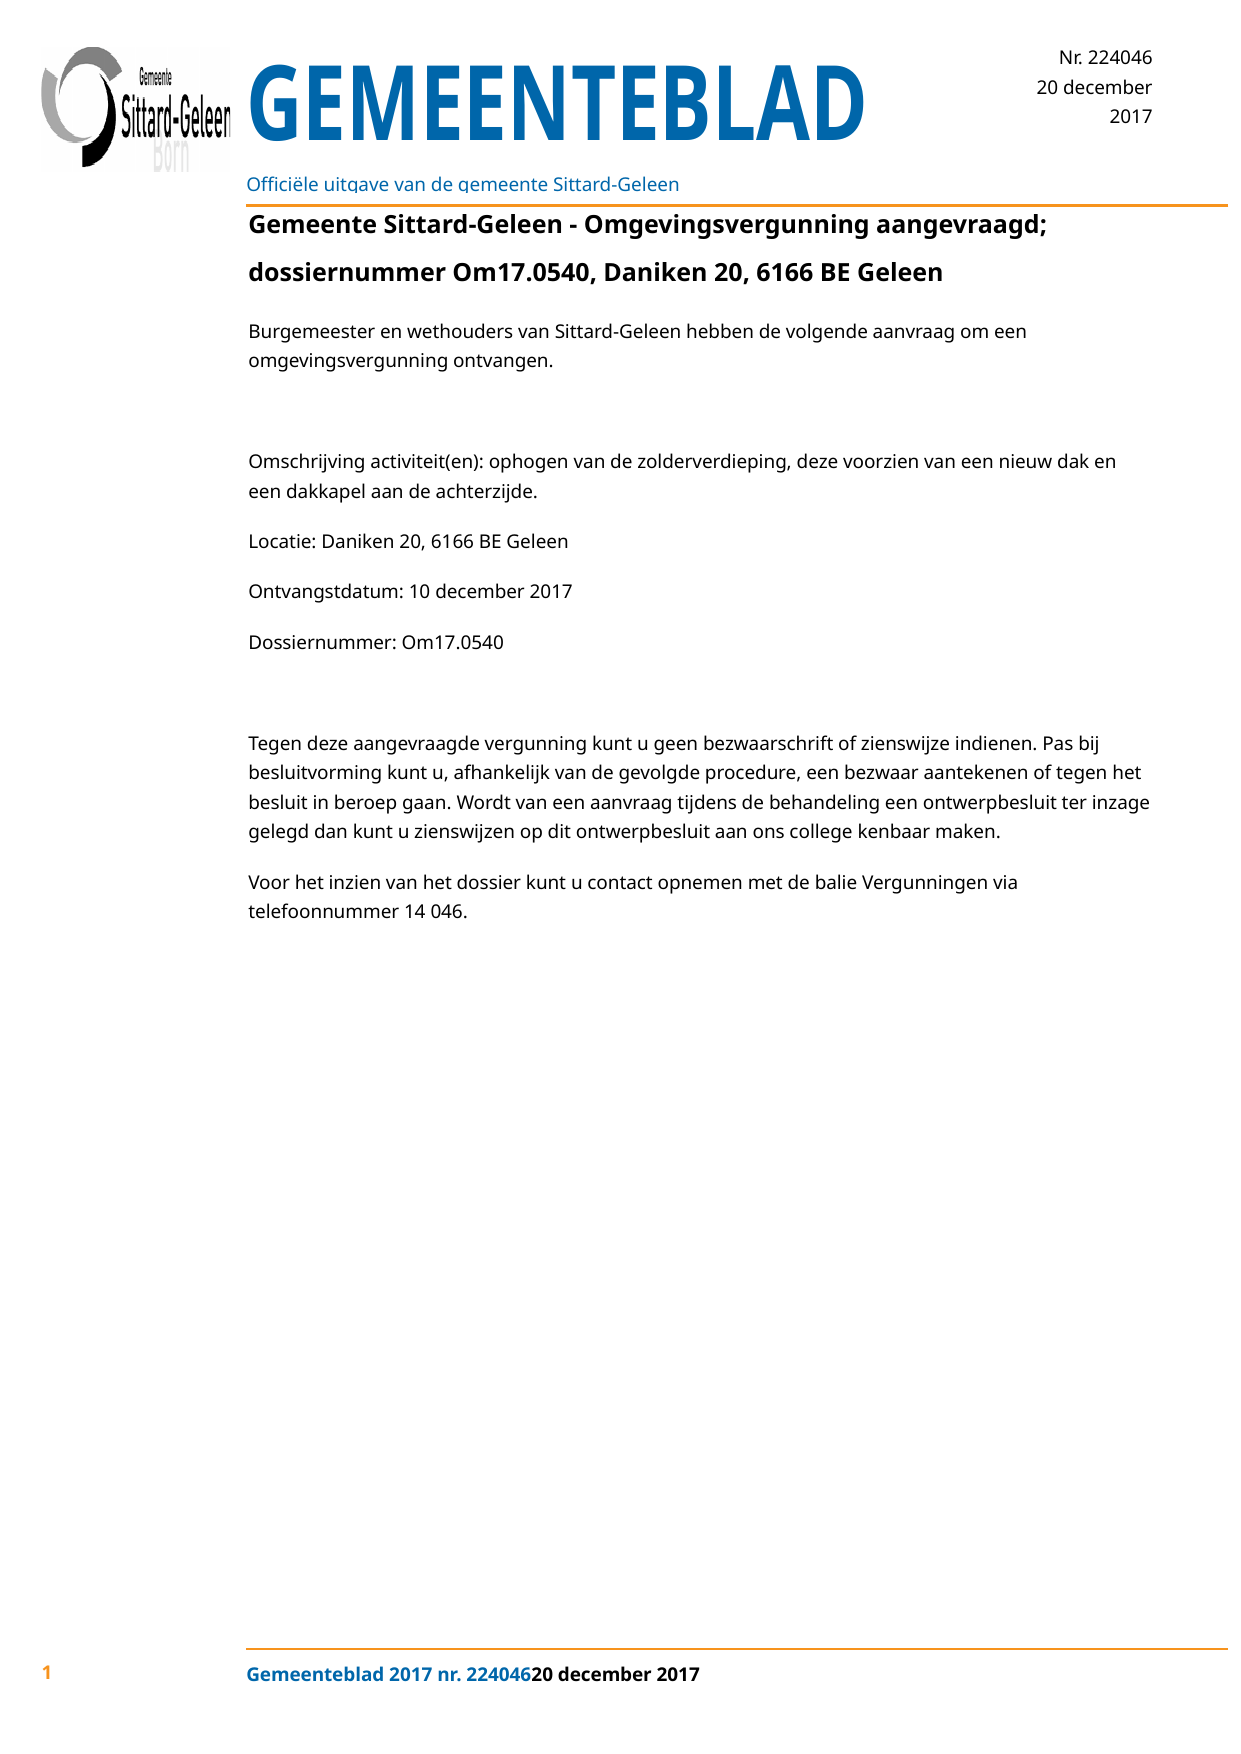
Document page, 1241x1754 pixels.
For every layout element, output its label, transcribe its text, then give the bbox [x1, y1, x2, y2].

text Locatie: Daniken 20, 6166 BE Geleen [248, 528, 1152, 554]
text Ontvangstdatum: 10 december 2017 [248, 579, 1152, 604]
text Voor het inzien van het dossier kunt u contact opnemen met de balie Vergunningen via telefoonnummer 14 046. [248, 869, 1152, 924]
text Gemeente Sittard-Geleen - Omgevingsvergunning aangevraagd; dossiernummer Om17.0540, Daniken 20, 6166 BE Geleen [248, 207, 1152, 288]
text Burgemeester en wethouders van Sittard-Geleen hebben de volgende aanvraag om een omgevingsvergunning ontvangen. [248, 318, 1152, 373]
picture [41, 47, 231, 172]
text Dossiernummer: Om17.0540 [248, 629, 1152, 655]
text Tegen deze aangevraagde vergunning kunt u geen bezwaarschrift of zienswijze indienen. Pas bij besluitvorming kunt u, afhankelijk van de gevolgde procedure, een bezwaar aantekenen of tegen het besluit in beroep gaan. Wordt van een aanvraag tijdens de behandeling een ontwerpbesluit ter inzage gelegd dan kunt u zienswijzen op dit ontwerpbesluit aan ons college kenbaar maken. [248, 730, 1152, 844]
text Omschrijving activiteit(en): ophogen van de zolderverdieping, deze voorzien van een nieuw dak en een dakkapel aan de achterzijde. [248, 448, 1152, 504]
